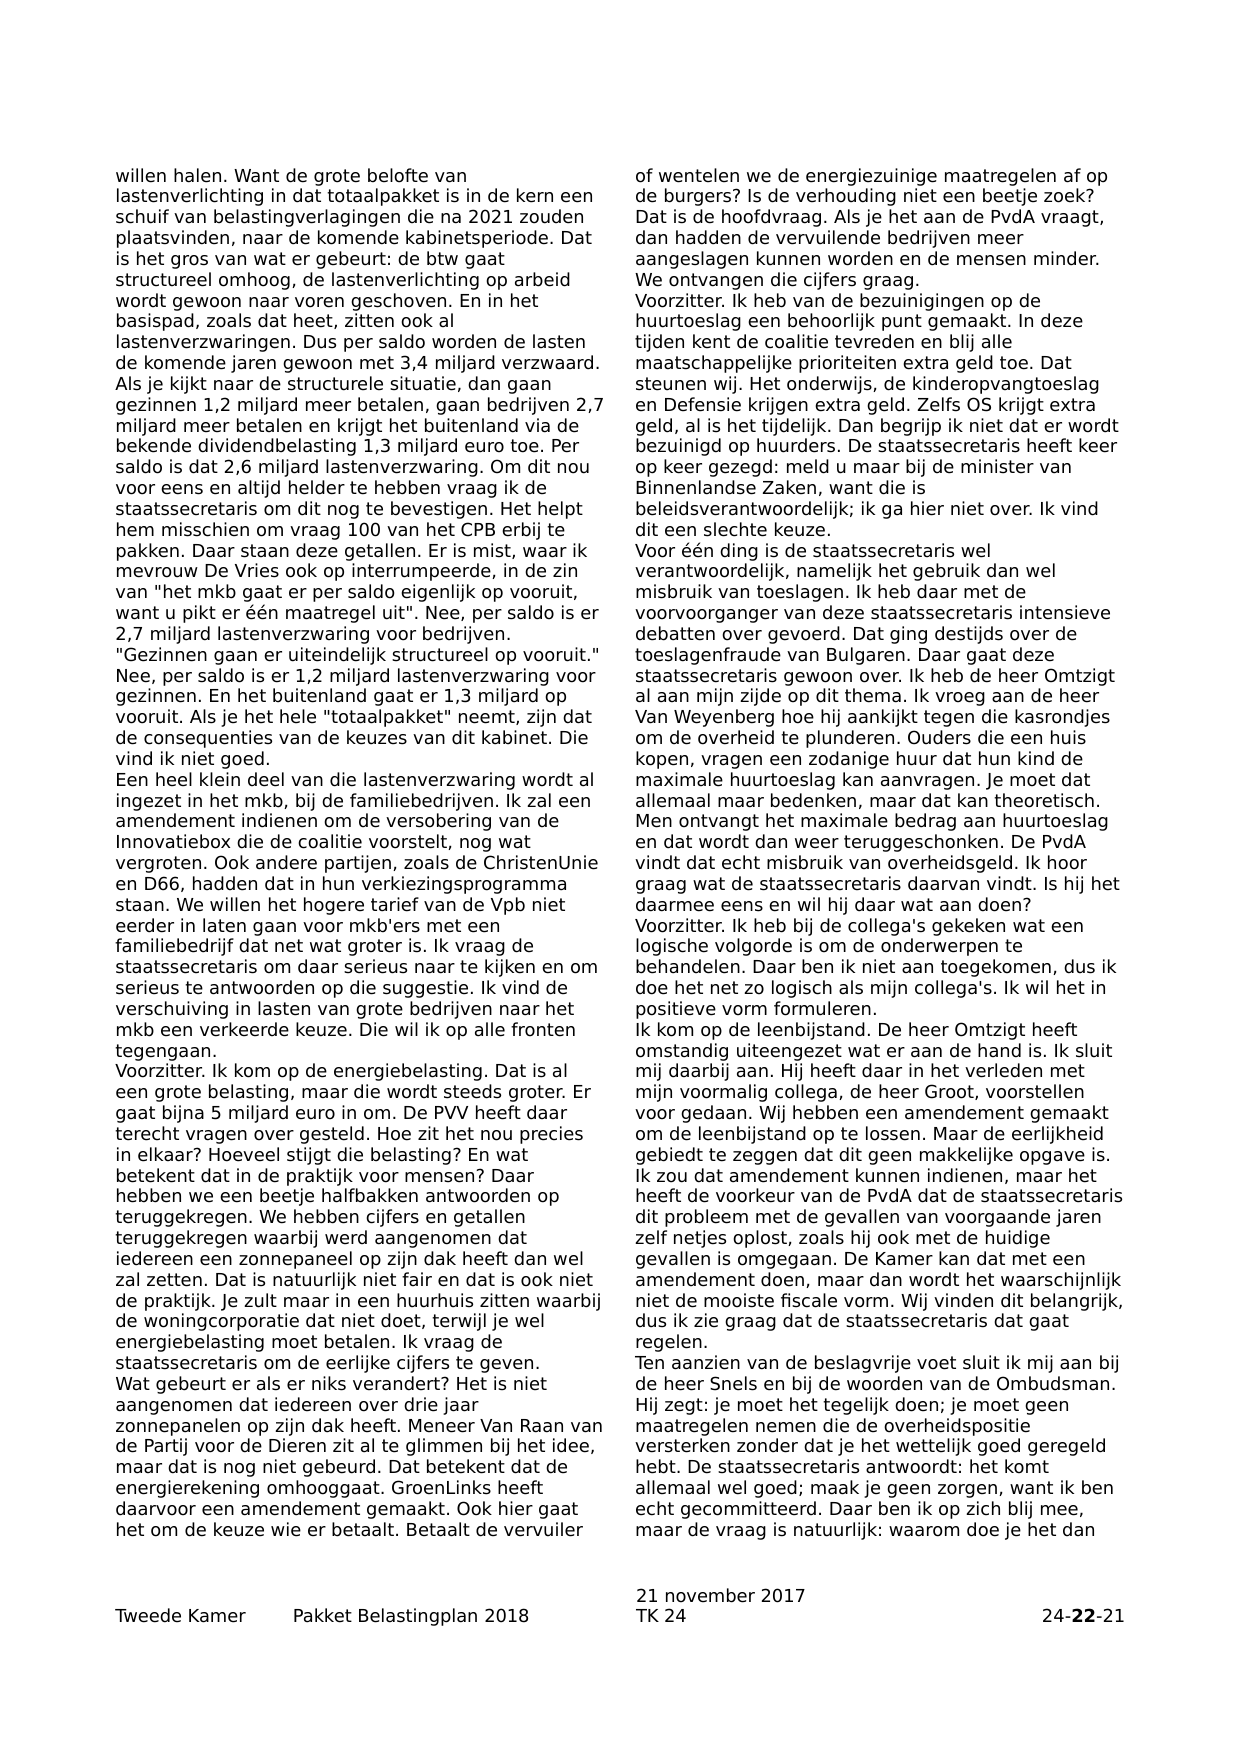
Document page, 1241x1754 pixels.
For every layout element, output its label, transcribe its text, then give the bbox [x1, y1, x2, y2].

text Voorzitter. Ik heb van de bezuinigingen op de huurtoeslag een behoorlijk punt gemaakt. In deze tijden kent de coalitie tevreden en blij alle maatschappelijke prioriteiten extra geld toe. Dat steunen wij. Het onderwijs, de kinderopvangtoeslag en Defensie krijgen extra geld. Zelfs OS krijgt extra geld, al is het tijdelijk. Dan begrijp ik niet dat er wordt bezuinigd op huurders. De staatssecretaris heeft keer op keer gezegd: meld u maar bij de minister van Binnenlandse Zaken, want die is beleidsverantwoordelijk; ik ga hier niet over. Ik vind dit een slechte keuze. [635, 290, 1125, 540]
text Als je kijkt naar de structurele situatie, dan gaan gezinnen 1,2 miljard meer betalen, gaan bedrijven 2,7 miljard meer betalen en krijgt het buitenland via de bekende dividendbelasting 1,3 miljard euro toe. Per saldo is dat 2,6 miljard lastenverzwaring. Om dit nou voor eens en altijd helder te hebben vraag ik de staatssecretaris om dit nog te bevestigen. Het helpt hem misschien om vraag 100 van het CPB erbij te pakken. Daar staan deze getallen. Er is mist, waar ik mevrouw De Vries ook op interrumpeerde, in de zin van "het mkb gaat er per saldo eigenlijk op vooruit, want u pikt er één maatregel uit". Nee, per saldo is er 2,7 miljard lastenverzwaring voor bedrijven. "Gezinnen gaan er uiteindelijk structureel op vooruit." Nee, per saldo is er 1,2 miljard lastenverzwaring voor gezinnen. En het buitenland gaat er 1,3 miljard op vooruit. Als je het hele "totaalpakket" neemt, zijn dat de consequenties van de keuzes van dit kabinet. Die vind ik niet goed. [115, 374, 605, 769]
text Wat gebeurt er als er niks verandert? Het is niet aangenomen dat iedereen over drie jaar zonnepanelen op zijn dak heeft. Meneer Van Raan van de Partij voor de Dieren zit al te glimmen bij het idee, maar dat is nog niet gebeurd. Dat betekent dat de energierekening omhooggaat. GroenLinks heeft daarvoor een amendement gemaakt. Ook hier gaat het om de keuze wie er betaalt. Betaalt de vervuiler [115, 1374, 605, 1540]
text Ten aanzien van de beslagvrije voet sluit ik mij aan bij de heer Snels en bij de woorden van de Ombudsman. Hij zegt: je moet het tegelijk doen; je moet geen maatregelen nemen die de overheidspositie versterken zonder dat je het wettelijk goed geregeld hebt. De staatssecretaris antwoordt: het komt allemaal wel goed; maak je geen zorgen, want ik ben echt gecommitteerd. Daar ben ik op zich blij mee, maar de vraag is natuurlijk: waarom doe je het dan [635, 1353, 1125, 1540]
text Voorzitter. Ik heb bij de collega's gekeken wat een logische volgorde is om de onderwerpen te behandelen. Daar ben ik niet aan toegekomen, dus ik doe het net zo logisch als mijn collega's. Ik wil het in positieve vorm formuleren. [635, 915, 1125, 1019]
text willen halen. Want de grote belofte van lastenverlichting in dat totaalpakket is in de kern een schuif van belastingverlagingen die na 2021 zouden plaatsvinden, naar de komende kabinetsperiode. Dat is het gros van wat er gebeurt: de btw gaat structureel omhoog, de lastenverlichting op arbeid wordt gewoon naar voren geschoven. En in het basispad, zoals dat heet, zitten ook al lastenverzwaringen. Dus per saldo worden de lasten de komende jaren gewoon met 3,4 miljard verzwaard. [115, 165, 605, 374]
text Ik kom op de leenbijstand. De heer Omtzigt heeft omstandig uiteengezet wat er aan de hand is. Ik sluit mij daarbij aan. Hij heeft daar in het verleden met mijn voormalig collega, de heer Groot, voorstellen voor gedaan. Wij hebben een amendement gemaakt om de leenbijstand op te lossen. Maar de eerlijkheid gebiedt te zeggen dat dit geen makkelijke opgave is. Ik zou dat amendement kunnen indienen, maar het heeft de voorkeur van de PvdA dat de staatssecretaris dit probleem met de gevallen van voorgaande jaren zelf netjes oplost, zoals hij ook met de huidige gevallen is omgegaan. De Kamer kan dat met een amendement doen, maar dan wordt het waarschijnlijk niet de mooiste fiscale vorm. Wij vinden dit belangrijk, dus ik zie graag dat de staatssecretaris dat gaat regelen. [635, 1019, 1125, 1353]
text Een heel klein deel van die lastenverzwaring wordt al ingezet in het mkb, bij de familiebedrijven. Ik zal een amendement indienen om de versobering van de Innovatiebox die de coalitie voorstelt, nog wat vergroten. Ook andere partijen, zoals de ChristenUnie en D66, hadden dat in hun verkiezingsprogramma staan. We willen het hogere tarief van de Vpb niet eerder in laten gaan voor mkb'ers met een familiebedrijf dat net wat groter is. Ik vraag de staatssecretaris om daar serieus naar te kijken en om serieus te antwoorden op die suggestie. Ik vind de verschuiving in lasten van grote bedrijven naar het mkb een verkeerde keuze. Die wil ik op alle fronten tegengaan. [115, 769, 605, 1061]
text Voor één ding is de staatssecretaris wel verantwoordelijk, namelijk het gebruik dan wel misbruik van toeslagen. Ik heb daar met de voorvoorganger van deze staatssecretaris intensieve debatten over gevoerd. Dat ging destijds over de toeslagenfraude van Bulgaren. Daar gaat deze staatssecretaris gewoon over. Ik heb de heer Omtzigt al aan mijn zijde op dit thema. Ik vroeg aan de heer Van Weyenberg hoe hij aankijkt tegen die kasrondjes om de overheid te plunderen. Ouders die een huis kopen, vragen een zodanige huur dat hun kind de maximale huurtoeslag kan aanvragen. Je moet dat allemaal maar bedenken, maar dat kan theoretisch. Men ontvangt het maximale bedrag aan huurtoeslag en dat wordt dan weer teruggeschonken. De PvdA vindt dat echt misbruik van overheidsgeld. Ik hoor graag wat de staatssecretaris daarvan vindt. Is hij het daarmee eens en wil hij daar wat aan doen? [635, 540, 1125, 915]
text of wentelen we de energiezuinige maatregelen af op de burgers? Is de verhouding niet een beetje zoek? Dat is de hoofdvraag. Als je het aan de PvdA vraagt, dan hadden de vervuilende bedrijven meer aangeslagen kunnen worden en de mensen minder. We ontvangen die cijfers graag. [635, 165, 1125, 290]
text Voorzitter. Ik kom op de energiebelasting. Dat is al een grote belasting, maar die wordt steeds groter. Er gaat bijna 5 miljard euro in om. De PVV heeft daar terecht vragen over gesteld. Hoe zit het nou precies in elkaar? Hoeveel stijgt die belasting? En wat betekent dat in de praktijk voor mensen? Daar hebben we een beetje halfbakken antwoorden op teruggekregen. We hebben cijfers en getallen teruggekregen waarbij werd aangenomen dat iedereen een zonnepaneel op zijn dak heeft dan wel zal zetten. Dat is natuurlijk niet fair en dat is ook niet de praktijk. Je zult maar in een huurhuis zitten waarbij de woningcorporatie dat niet doet, terwijl je wel energiebelasting moet betalen. Ik vraag de staatssecretaris om de eerlijke cijfers te geven. [115, 1061, 605, 1374]
